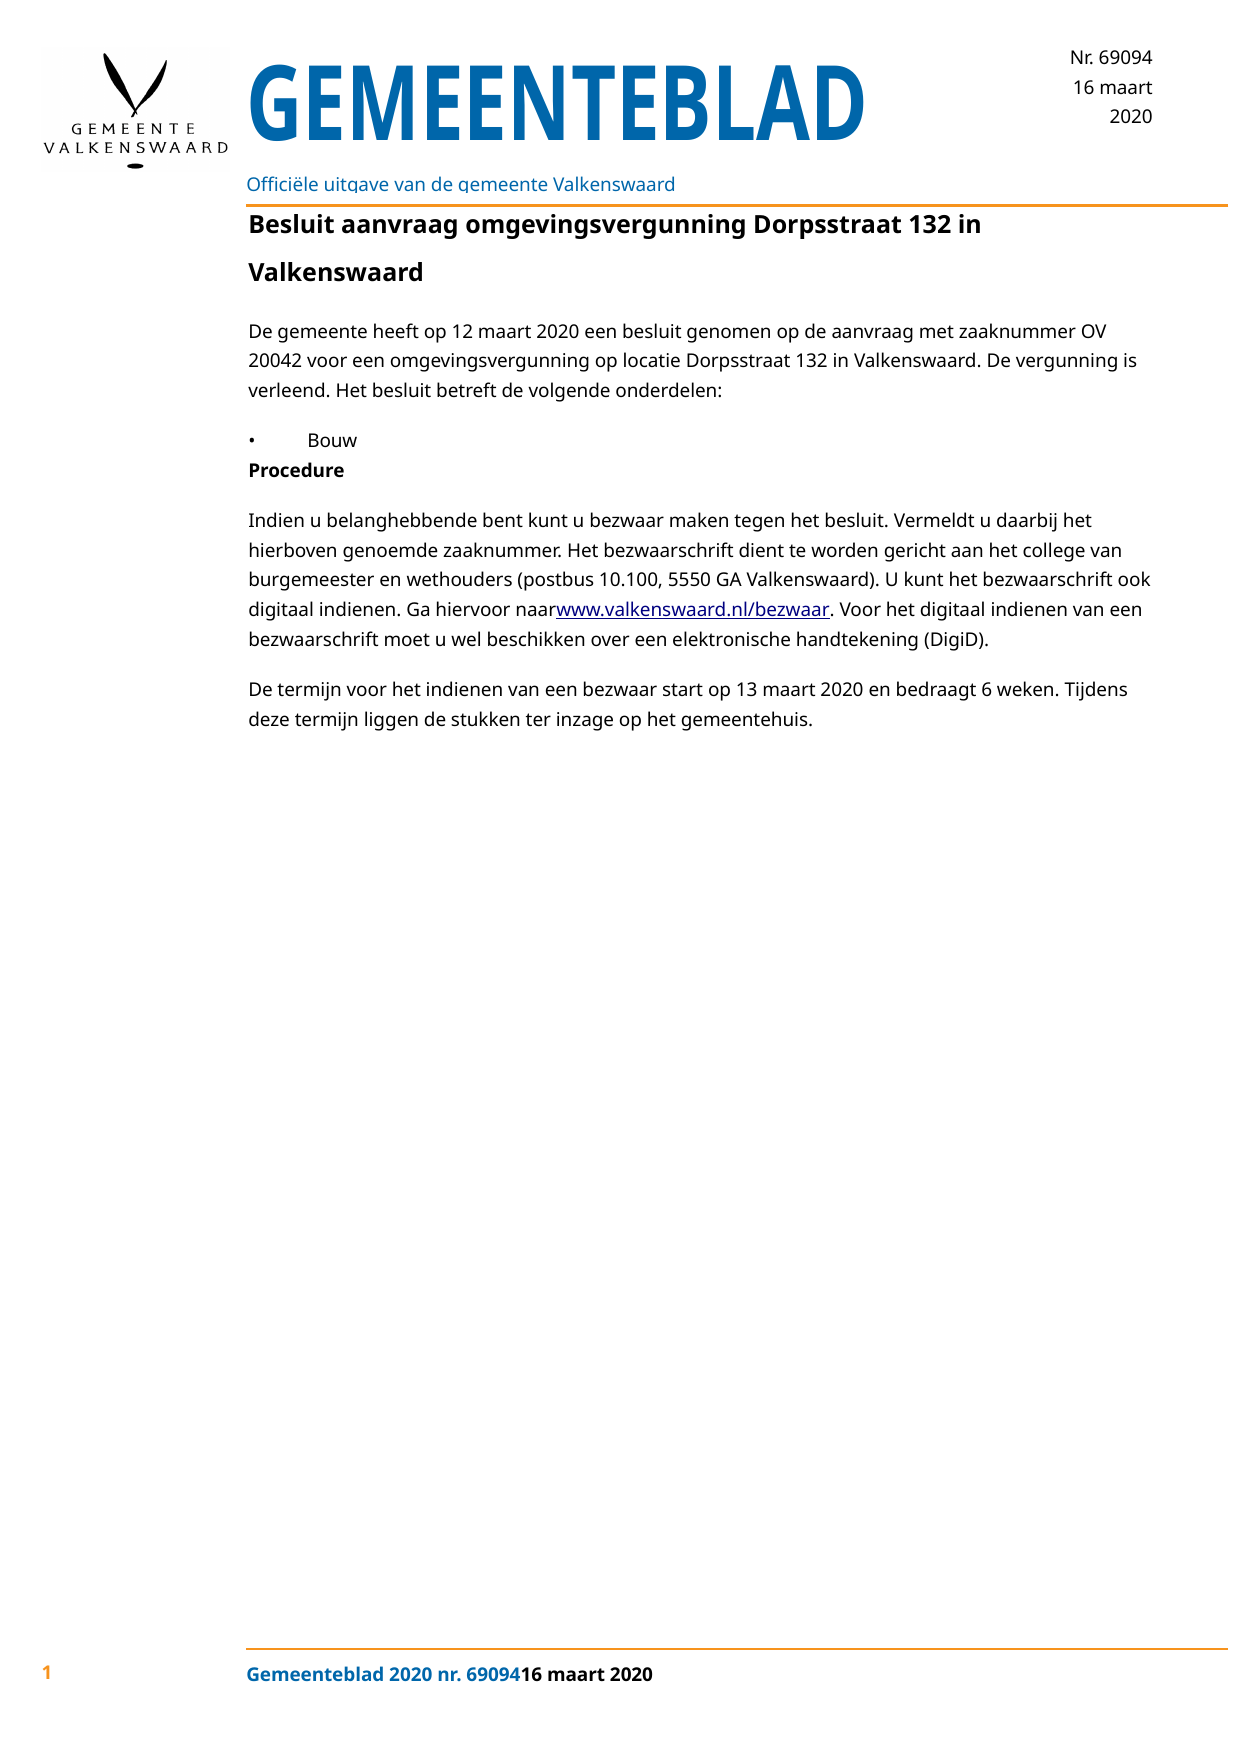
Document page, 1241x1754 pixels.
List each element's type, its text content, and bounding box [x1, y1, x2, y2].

list Bouw [248, 427, 1152, 453]
text Besluit aanvraag omgevingsvergunning Dorpsstraat 132 in Valkenswaard [248, 207, 1152, 288]
text De gemeente heeft op 12 maart 2020 een besluit genomen op de aanvraag met zaaknummer OV 20042 voor een omgevingsvergunning op locatie Dorpsstraat 132 in Valkenswaard. De vergunning is verleend. Het besluit betreft de volgende onderdelen: [248, 318, 1152, 403]
text Procedure [248, 457, 1152, 483]
text Indien u belanghebbende bent kunt u bezwaar maken tegen het besluit. Vermeldt u daarbij het hierboven genoemde zaaknummer. Het bezwaarschrift dient te worden gericht aan het college van burgemeester en wethouders (postbus 10.100, 5550 GA Valkenswaard). U kunt het bezwaarschrift ook digitaal indienen. Ga hiervoor naarwww.valkenswaard.nl/bezwaar. Voor het digitaal indienen van een bezwaarschrift moet u wel beschikken over een elektronische handtekening (DigiD). [248, 507, 1152, 652]
text De termijn voor het indienen van een bezwaar start op 13 maart 2020 en bedraagt 6 weken. Tijdens deze termijn liggen de stukken ter inzage op het gemeentehuis. [248, 676, 1152, 732]
picture [41, 47, 231, 172]
